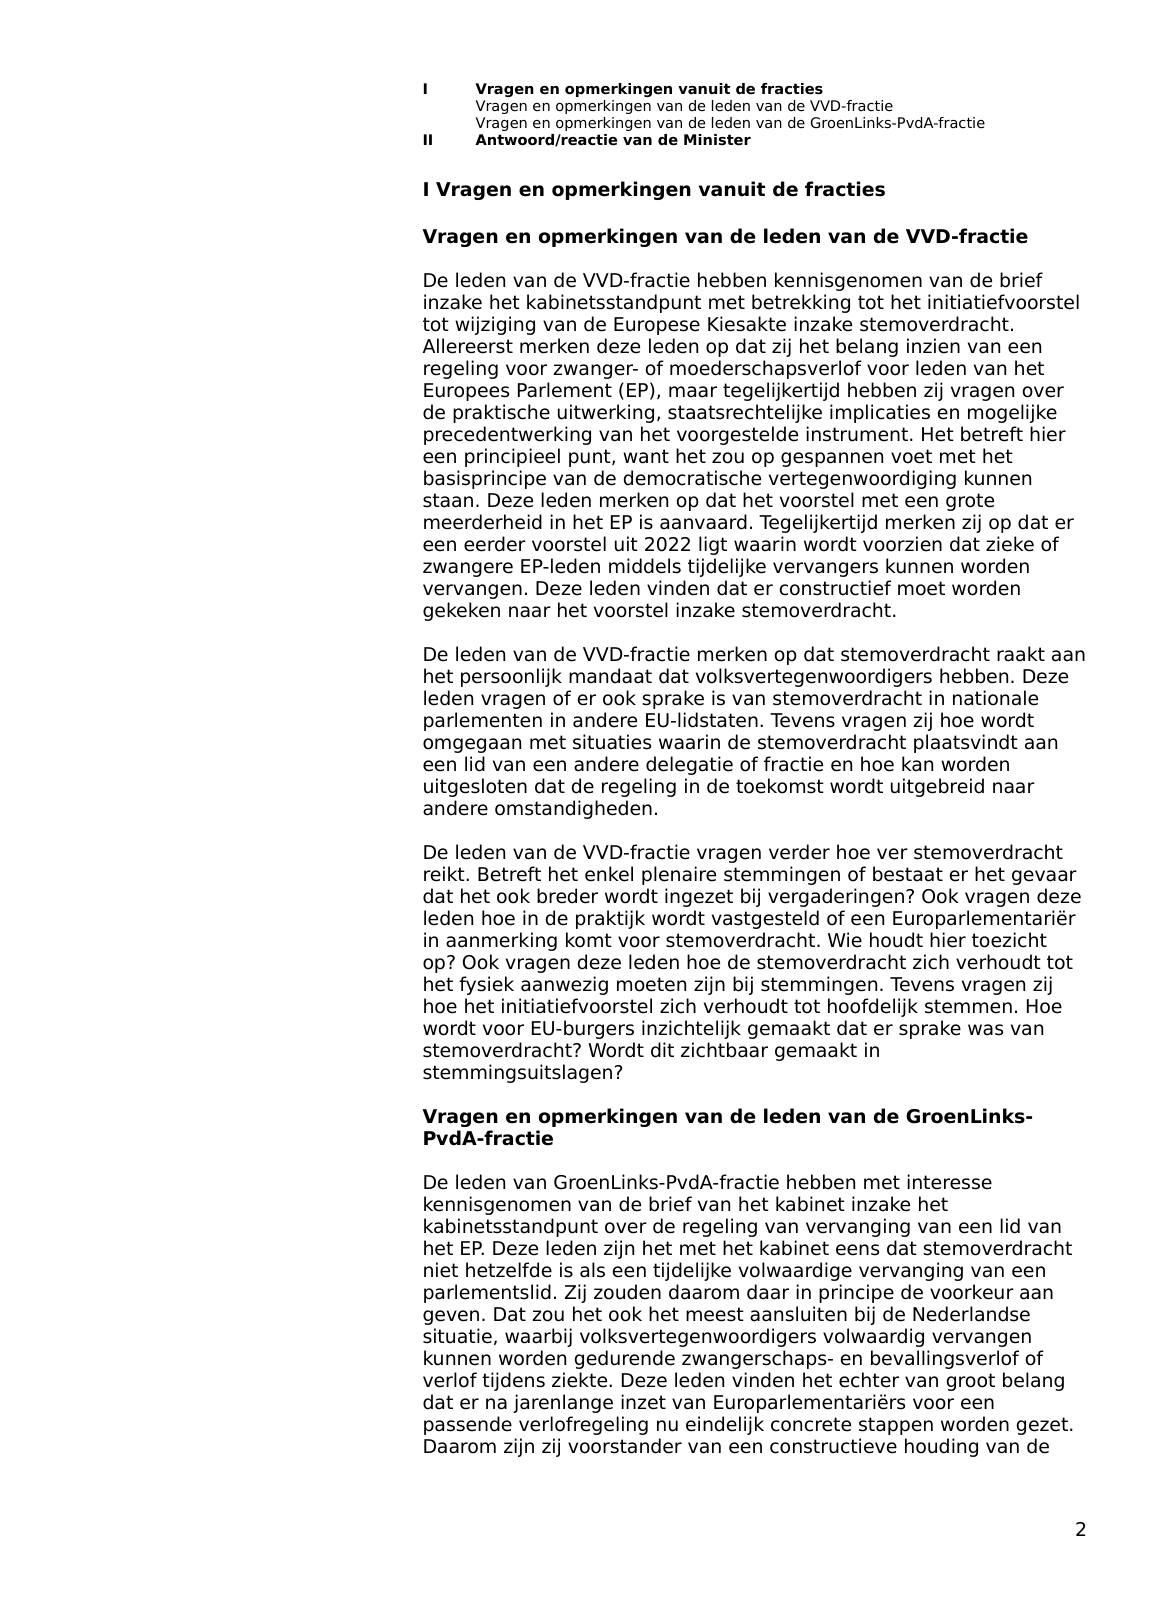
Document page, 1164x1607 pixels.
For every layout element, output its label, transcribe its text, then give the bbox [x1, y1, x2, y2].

text De leden van GroenLinks-PvdA-fractie hebben met interesse kennisgenomen van de brief van het kabinet inzake het kabinetsstandpunt over de regeling van vervanging van een lid van het EP. Deze leden zijn het met het kabinet eens dat stemoverdracht niet hetzelfde is als een tijdelijke volwaardige vervanging van een parlementslid. Zij zouden daarom daar in principe de voorkeur aan geven. Dat zou het ook het meest aansluiten bij de Nederlandse situatie, waarbij volksvertegenwoordigers volwaardig vervangen kunnen worden gedurende zwangerschaps- en bevallingsverlof of verlof tijdens ziekte. Deze leden vinden het echter van groot belang dat er na jarenlange inzet van Europarlementariërs voor een passende verlofregeling nu eindelijk concrete stappen worden gezet. Daarom zijn zij voorstander van een constructieve houding van de [422, 1172, 1087, 1458]
table_cell Antwoord/reactie van de Minister [470, 132, 1087, 149]
table_cell [422, 98, 469, 115]
table_header I [422, 81, 469, 98]
text De leden van de VVD-fractie merken op dat stemoverdracht raakt aan het persoonlijk mandaat dat volksvertegenwoordigers hebben. Deze leden vragen of er ook sprake is van stemoverdracht in nationale parlementen in andere EU-lidstaten. Tevens vragen zij hoe wordt omgegaan met situaties waarin de stemoverdracht plaatsvindt aan een lid van een andere delegatie of fractie en hoe kan worden uitgesloten dat de regeling in de toekomst wordt uitgebreid naar andere omstandigheden. [422, 644, 1087, 820]
table_cell Vragen en opmerkingen van de leden van de GroenLinks-PvdA-fractie [470, 115, 1087, 132]
subtitle Vragen en opmerkingen van de leden van de VVD-fractie [422, 226, 1087, 248]
table_cell Vragen en opmerkingen van de leden van de VVD-fractie [470, 98, 1087, 115]
subtitle Vragen en opmerkingen van de leden van de GroenLinks-PvdA-fractie [422, 1106, 1087, 1150]
table_cell [422, 115, 469, 132]
text De leden van de VVD-fractie hebben kennisgenomen van de brief inzake het kabinetsstandpunt met betrekking tot het initiatiefvoorstel tot wijziging van de Europese Kiesakte inzake stemoverdracht. Allereerst merken deze leden op dat zij het belang inzien van een regeling voor zwanger- of moederschapsverlof voor leden van het Europees Parlement (EP), maar tegelijkertijd hebben zij vragen over de praktische uitwerking, staatsrechtelijke implicaties en mogelijke precedentwerking van het voorgestelde instrument. Het betreft hier een principieel punt, want het zou op gespannen voet met het basisprincipe van de democratische vertegenwoordiging kunnen staan. Deze leden merken op dat het voorstel met een grote meerderheid in het EP is aanvaard. Tegelijkertijd merken zij op dat er een eerder voorstel uit 2022 ligt waarin wordt voorzien dat zieke of zwangere EP-leden middels tijdelijke vervangers kunnen worden vervangen. Deze leden vinden dat er constructief moet worden gekeken naar het voorstel inzake stemoverdracht. [422, 270, 1087, 622]
subtitle I Vragen en opmerkingen vanuit de fracties [422, 179, 1087, 201]
text De leden van de VVD-fractie vragen verder hoe ver stemoverdracht reikt. Betreft het enkel plenaire stemmingen of bestaat er het gevaar dat het ook breder wordt ingezet bij vergaderingen? Ook vragen deze leden hoe in de praktijk wordt vastgesteld of een Europarlementariër in aanmerking komt voor stemoverdracht. Wie houdt hier toezicht op? Ook vragen deze leden hoe de stemoverdracht zich verhoudt tot het fysiek aanwezig moeten zijn bij stemmingen. Tevens vragen zij hoe het initiatiefvoorstel zich verhoudt tot hoofdelijk stemmen. Hoe wordt voor EU-burgers inzichtelijk gemaakt dat er sprake was van stemoverdracht? Wordt dit zichtbaar gemaakt in stemmingsuitslagen? [422, 842, 1087, 1084]
table_header Vragen en opmerkingen vanuit de fracties [470, 81, 1087, 98]
table_cell II [422, 132, 469, 149]
